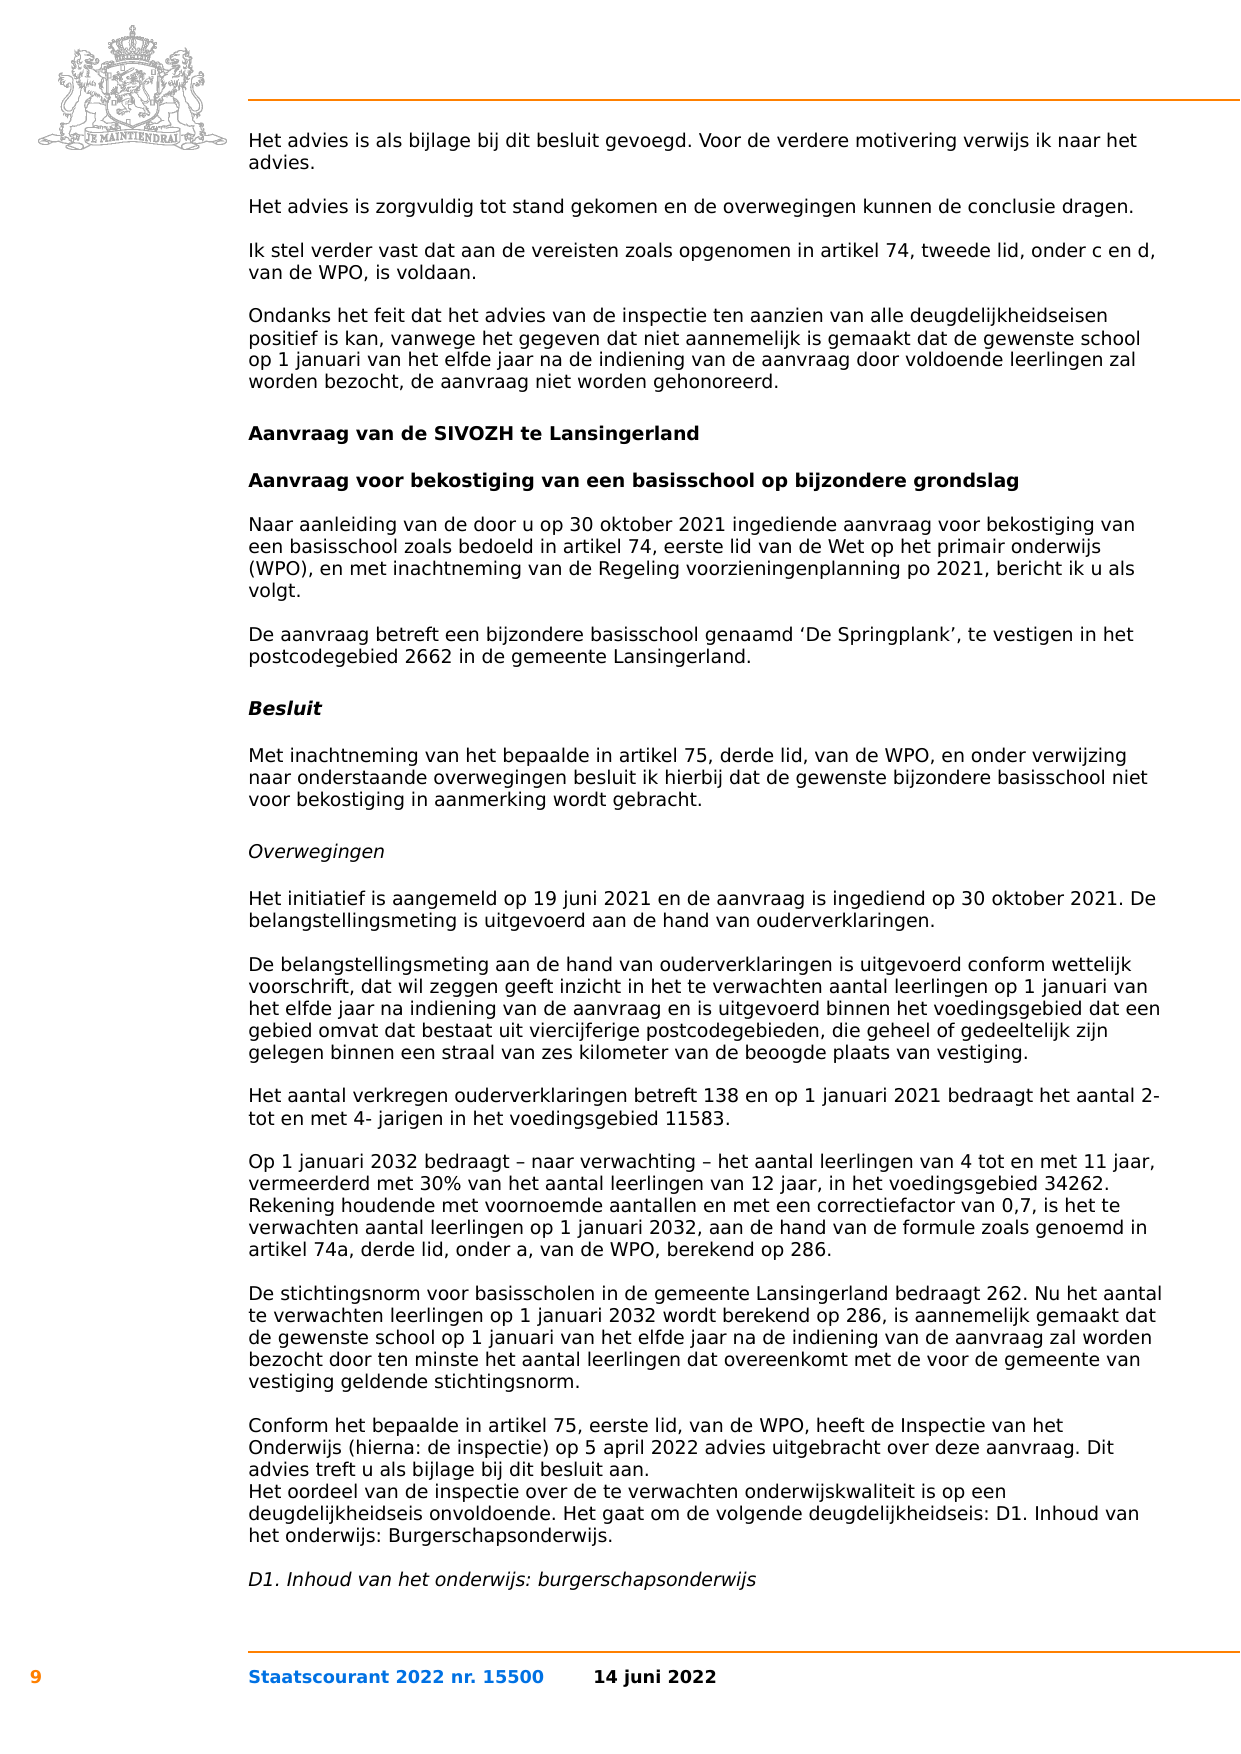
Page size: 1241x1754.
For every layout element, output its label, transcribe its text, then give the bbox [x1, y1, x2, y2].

text De belangstellingsmeting aan de hand van ouderverklaringen is uitgevoerd conform wettelijk voorschrift, dat wil zeggen geeft inzicht in het te verwachten aantal leerlingen op 1 januari van het elfde jaar na indiening van de aanvraag en is uitgevoerd binnen het voedingsgebied dat een gebied omvat dat bestaat uit viercijferige postcodegebieden, die geheel of gedeeltelijk zijn gelegen binnen een straal van zes kilometer van de beoogde plaats van vestiging. [248, 954, 1163, 1063]
text Aanvraag voor bekostiging van een basisschool op bijzondere grondslag [248, 470, 1163, 492]
picture [38, 25, 227, 150]
text D1. Inhoud van het onderwijs: burgerschapsonderwijs [248, 1568, 1163, 1591]
text Conform het bepaalde in artikel 75, eerste lid, van de WPO, heeft de Inspectie van het Onderwijs (hierna: de inspectie) op 5 april 2022 advies uitgebracht over deze aanvraag. Dit advies treft u als bijlage bij dit besluit aan. [248, 1415, 1163, 1481]
text Ik stel verder vast dat aan de vereisten zoals opgenomen in artikel 74, tweede lid, onder c en d, van de WPO, is voldaan. [248, 239, 1163, 283]
text Het aantal verkregen ouderverklaringen betreft 138 en op 1 januari 2021 bedraagt het aantal 2- tot en met 4- jarigen in het voedingsgebied 11583. [248, 1085, 1163, 1129]
text Het initiatief is aangemeld op 19 juni 2021 en de aanvraag is ingediend op 30 oktober 2021. De belangstellingsmeting is uitgevoerd aan de hand van ouderverklaringen. [248, 888, 1163, 932]
text Het oordeel van de inspectie over de te verwachten onderwijskwaliteit is op een deugdelijkheidseis onvoldoende. Het gaat om de volgende deugdelijkheidseis: D1. Inhoud van het onderwijs: Burgerschapsonderwijs. [248, 1481, 1163, 1547]
text Ondanks het feit dat het advies van de inspectie ten aanzien van alle deugdelijkheidseisen positief is kan, vanwege het gegeven dat niet aannemelijk is gemaakt dat de gewenste school op 1 januari van het elfde jaar na de indiening van de aanvraag door voldoende leerlingen zal worden bezocht, de aanvraag niet worden gehonoreerd. [248, 305, 1163, 393]
subtitle Aanvraag van de SIVOZH te Lansingerland [248, 423, 1163, 445]
subtitle Besluit [248, 698, 1163, 720]
text Rekening houdende met voornoemde aantallen en met een correctiefactor van 0,7, is het te verwachten aantal leerlingen op 1 januari 2032, aan de hand van de formule zoals genoemd in artikel 74a, derde lid, onder a, van de WPO, berekend op 286. [248, 1195, 1163, 1261]
subtitle Overwegingen [248, 841, 1163, 863]
text Het advies is als bijlage bij dit besluit gevoegd. Voor de verdere motivering verwijs ik naar het advies. [248, 130, 1163, 174]
text Naar aanleiding van de door u op 30 oktober 2021 ingediende aanvraag voor bekostiging van een basisschool zoals bedoeld in artikel 74, eerste lid van de Wet op het primair onderwijs (WPO), en met inachtneming van de Regeling voorzieningenplanning po 2021, bericht ik u als volgt. [248, 514, 1163, 602]
text Op 1 januari 2032 bedraagt – naar verwachting – het aantal leerlingen van 4 tot en met 11 jaar, vermeerderd met 30% van het aantal leerlingen van 12 jaar, in het voedingsgebied 34262. [248, 1151, 1163, 1195]
text De stichtingsnorm voor basisscholen in de gemeente Lansingerland bedraagt 262. Nu het aantal te verwachten leerlingen op 1 januari 2032 wordt berekend op 286, is aannemelijk gemaakt dat de gewenste school op 1 januari van het elfde jaar na de indiening van de aanvraag zal worden bezocht door ten minste het aantal leerlingen dat overeenkomt met de voor de gemeente van vestiging geldende stichtingsnorm. [248, 1283, 1163, 1393]
text De aanvraag betreft een bijzondere basisschool genaamd ‘De Springplank’, te vestigen in het postcodegebied 2662 in de gemeente Lansingerland. [248, 624, 1163, 668]
text Met inachtneming van het bepaalde in artikel 75, derde lid, van de WPO, en onder verwijzing naar onderstaande overwegingen besluit ik hierbij dat de gewenste bijzondere basisschool niet voor bekostiging in aanmerking wordt gebracht. [248, 745, 1163, 811]
text Het advies is zorgvuldig tot stand gekomen en de overwegingen kunnen de conclusie dragen. [248, 196, 1163, 218]
